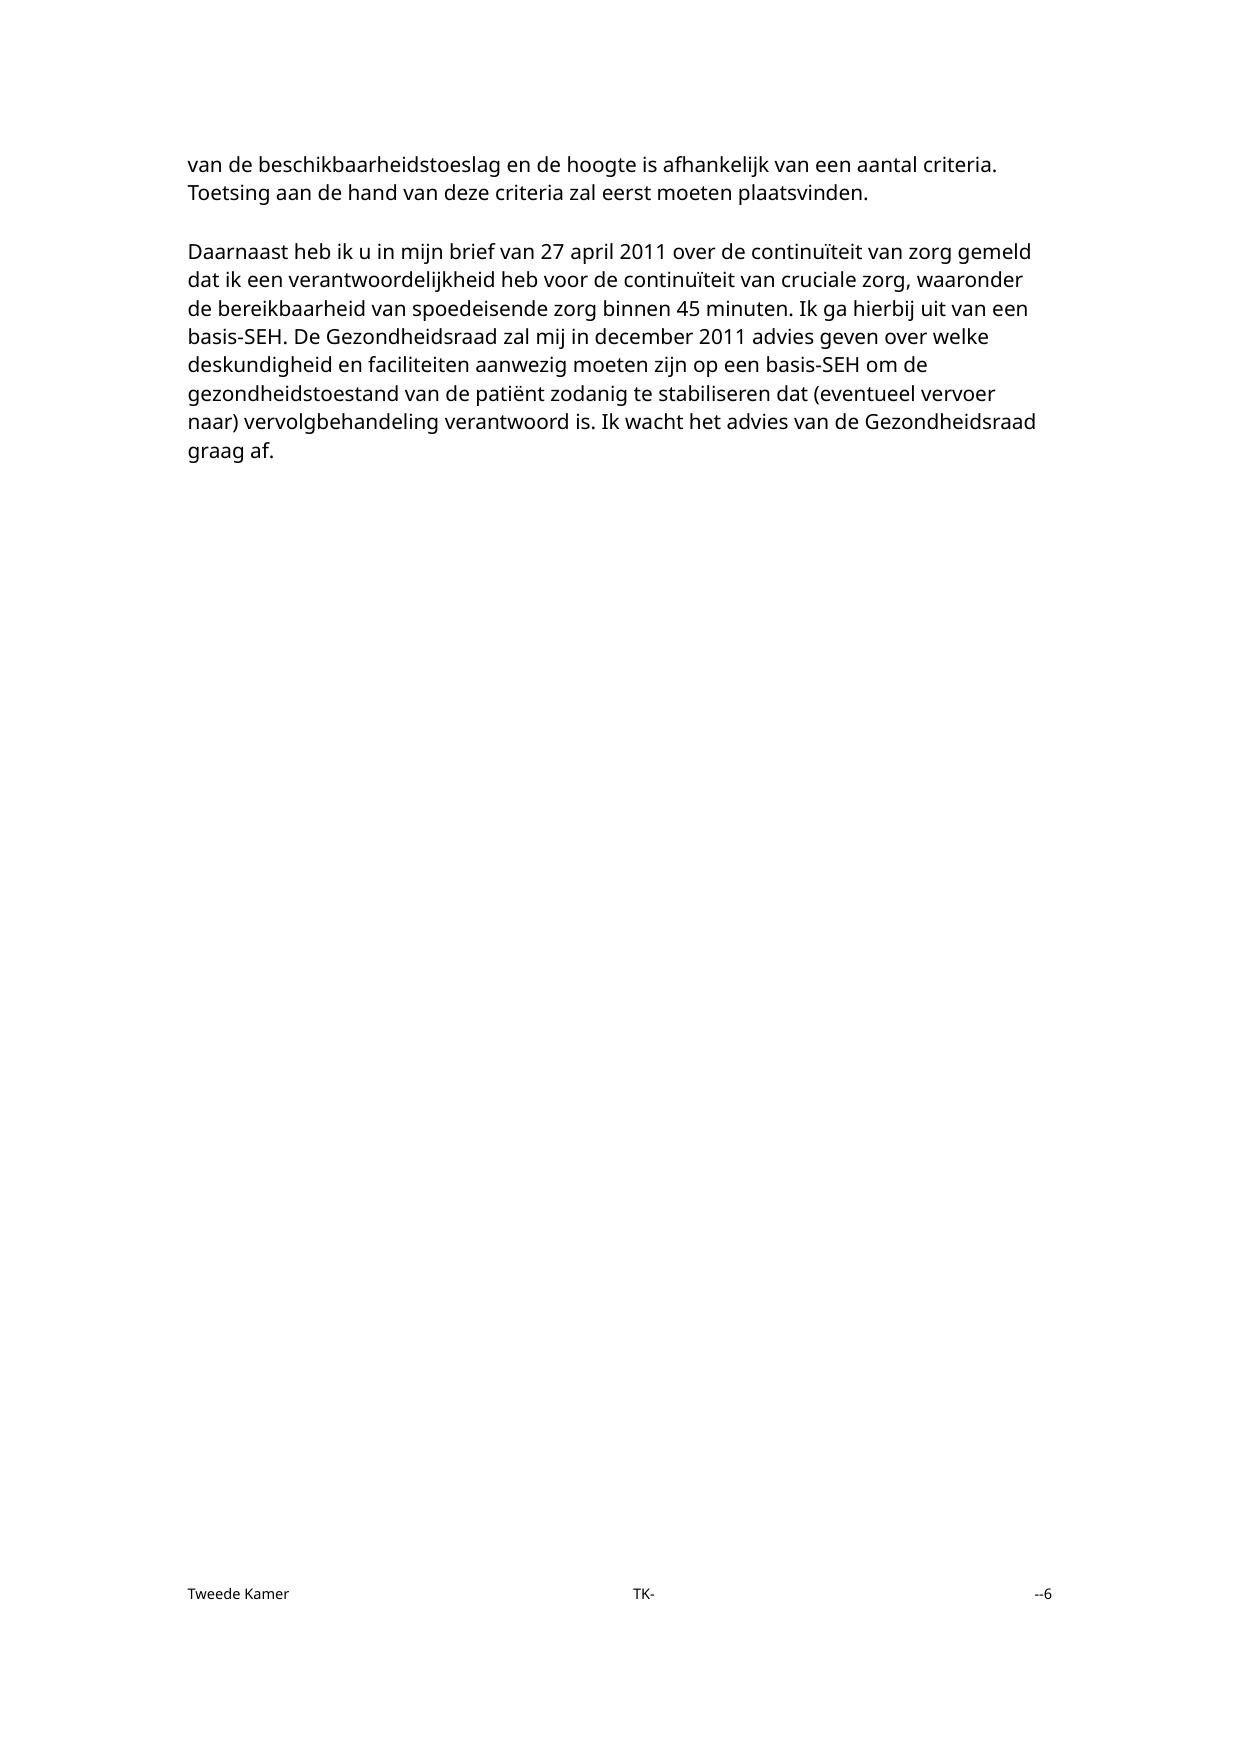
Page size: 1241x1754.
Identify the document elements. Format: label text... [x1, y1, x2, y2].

text van de beschikbaarheidstoeslag en de hoogte is afhankelijk van een aantal criteria. Toetsing aan de hand van deze criteria zal eerst moeten plaatsvinden. [187, 150, 1053, 207]
text Daarnaast heb ik u in mijn brief van 27 april 2011 over de continuïteit van zorg gemeld dat ik een verantwoordelijkheid heb voor de continuïteit van cruciale zorg, waaronder de bereikbaarheid van spoedeisende zorg binnen 45 minuten. Ik ga hierbij uit van een basis-SEH. De Gezondheidsraad zal mij in december 2011 advies geven over welke deskundigheid en faciliteiten aanwezig moeten zijn op een basis-SEH om de gezondheidstoestand van de patiënt zodanig te stabiliseren dat (eventueel vervoer naar) vervolgbehandeling verantwoord is. Ik wacht het advies van de Gezondheidsraad graag af. [187, 237, 1053, 464]
